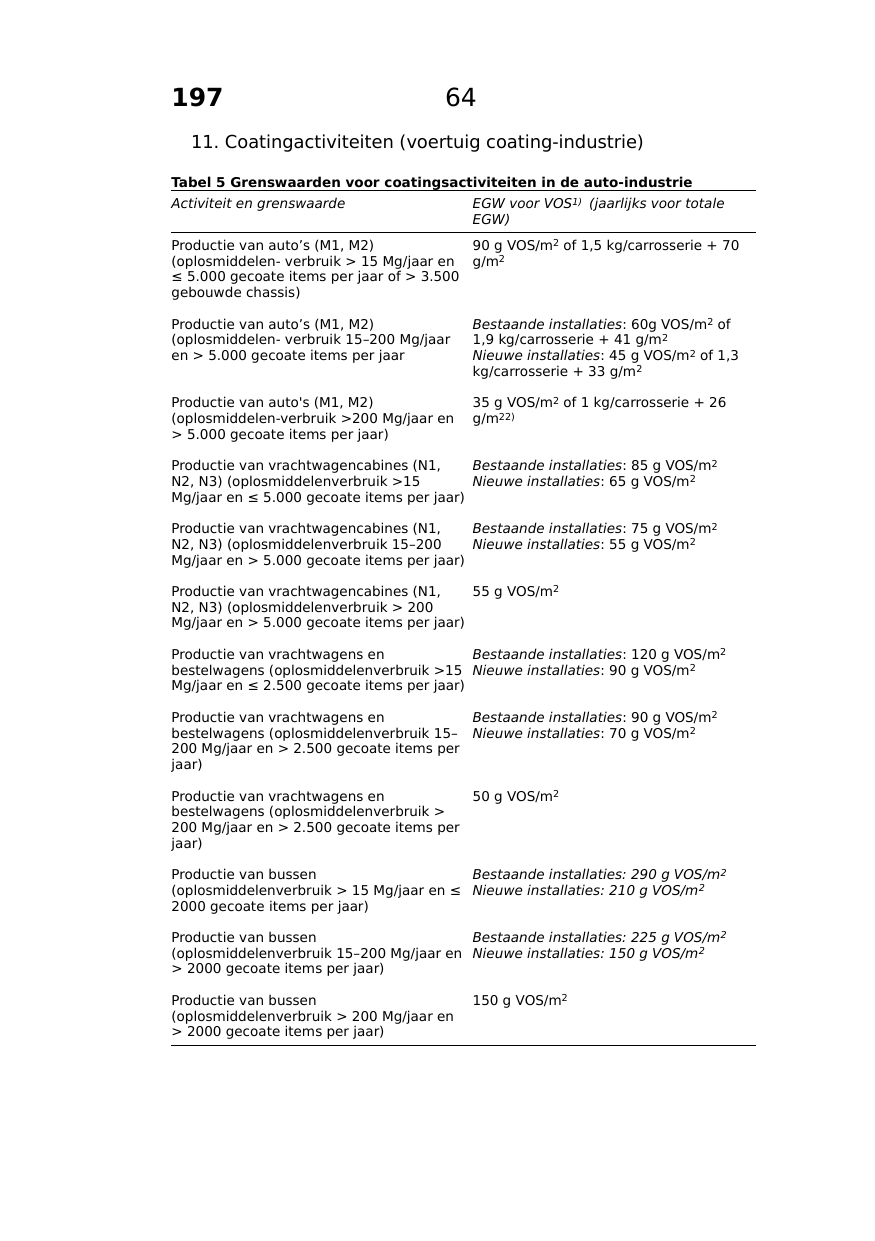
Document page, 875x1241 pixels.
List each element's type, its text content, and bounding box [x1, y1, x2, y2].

table_cell [171, 568, 466, 584]
table_cell [466, 977, 756, 993]
table_cell Bestaande installaties: 60g VOS/m2 of 1,9 kg/carrosserie + 41 g/m2 Nieuwe installaties: 45 g VOS/m2 of 1,3 kg/carrosserie + 33 g/m2 [466, 316, 756, 379]
table_cell Productie van auto’s (M1, M2) (oplosmiddelen- verbruik 15–200 Mg/jaar en > 5.000 gecoate items per jaar [171, 316, 466, 379]
table_cell Productie van bussen (oplosmiddelenverbruik 15–200 Mg/jaar en > 2000 gecoate items per jaar) [171, 930, 466, 977]
table_cell Bestaande installaties: 225 g VOS/m2 Nieuwe installaties: 150 g VOS/m2 [466, 930, 756, 977]
table_cell EGW voor VOS1) (jaarlijks voor totale EGW) [466, 191, 756, 232]
table_cell [171, 694, 466, 710]
table_cell [466, 773, 756, 788]
table_cell Productie van vrachtwagens en bestelwagens (oplosmiddelenverbruik >15 Mg/jaar en ≤ 2.500 gecoate items per jaar) [171, 647, 466, 694]
table_cell Productie van vrachtwagens en bestelwagens (oplosmiddelenverbruik 15–200 Mg/jaar en > 2.500 gecoate items per jaar) [171, 710, 466, 773]
table_cell Productie van vrachtwagencabines (N1, N2, N3) (oplosmiddelenverbruik >15 Mg/jaar en ≤ 5.000 gecoate items per jaar) [171, 458, 466, 505]
table_cell [171, 379, 466, 395]
table_cell [171, 773, 466, 788]
table_cell [466, 694, 756, 710]
table_cell [171, 301, 466, 316]
table_cell 90 g VOS/m2 of 1,5 kg/carrosserie + 70 g/m2 [466, 233, 756, 301]
table_cell [171, 442, 466, 458]
table_cell [171, 977, 466, 993]
table_cell [466, 379, 756, 395]
table_cell Bestaande installaties: 120 g VOS/m2 Nieuwe installaties: 90 g VOS/m2 [466, 647, 756, 694]
table_cell [466, 568, 756, 584]
table_cell 150 g VOS/m2 [466, 993, 756, 1045]
table_cell Productie van bussen (oplosmiddelenverbruik > 15 Mg/jaar en ≤ 2000 gecoate items per jaar) [171, 867, 466, 914]
table_cell Productie van vrachtwagencabines (N1, N2, N3) (oplosmiddelenverbruik > 200 Mg/jaar en > 5.000 gecoate items per jaar) [171, 584, 466, 631]
table_cell [171, 631, 466, 647]
table_cell [466, 914, 756, 930]
text 11. Coatingactiviteiten (voertuig coating-industrie) [171, 132, 756, 153]
table_cell Productie van vrachtwagens en bestelwagens (oplosmiddelenverbruik > 200 Mg/jaar en > 2.500 gecoate items per jaar) [171, 788, 466, 851]
table_cell Productie van bussen (oplosmiddelenverbruik > 200 Mg/jaar en > 2000 gecoate items per jaar) [171, 993, 466, 1045]
table_cell [171, 851, 466, 867]
table_cell Activiteit en grenswaarde [171, 191, 466, 232]
table_cell Bestaande installaties: 290 g VOS/m2 Nieuwe installaties: 210 g VOS/m2 [466, 867, 756, 914]
table_cell 35 g VOS/m2 of 1 kg/carrosserie + 26 g/m22) [466, 395, 756, 442]
table_cell Productie van auto’s (M1, M2) (oplosmiddelen- verbruik > 15 Mg/jaar en ≤ 5.000 gecoate items per jaar of > 3.500 gebouwde chassis) [171, 233, 466, 301]
table_cell [466, 631, 756, 647]
table_cell [466, 505, 756, 521]
table_header Tabel 5 Grenswaarden voor coatingsactiviteiten in de auto-industrie [171, 175, 756, 190]
table_cell Productie van auto's (M1, M2) (oplosmiddelen-verbruik >200 Mg/jaar en > 5.000 gecoate items per jaar) [171, 395, 466, 442]
table_cell Bestaande installaties: 90 g VOS/m2 Nieuwe installaties: 70 g VOS/m2 [466, 710, 756, 773]
table_cell [466, 442, 756, 458]
table_cell [466, 851, 756, 867]
table_cell 50 g VOS/m2 [466, 788, 756, 851]
table_cell [171, 505, 466, 521]
table_cell 55 g VOS/m2 [466, 584, 756, 631]
table_cell Bestaande installaties: 75 g VOS/m2 Nieuwe installaties: 55 g VOS/m2 [466, 521, 756, 568]
table_cell Bestaande installaties: 85 g VOS/m2 Nieuwe installaties: 65 g VOS/m2 [466, 458, 756, 505]
table_cell [466, 301, 756, 316]
table_cell Productie van vrachtwagencabines (N1, N2, N3) (oplosmiddelenverbruik 15–200 Mg/jaar en > 5.000 gecoate items per jaar) [171, 521, 466, 568]
table_cell [171, 914, 466, 930]
